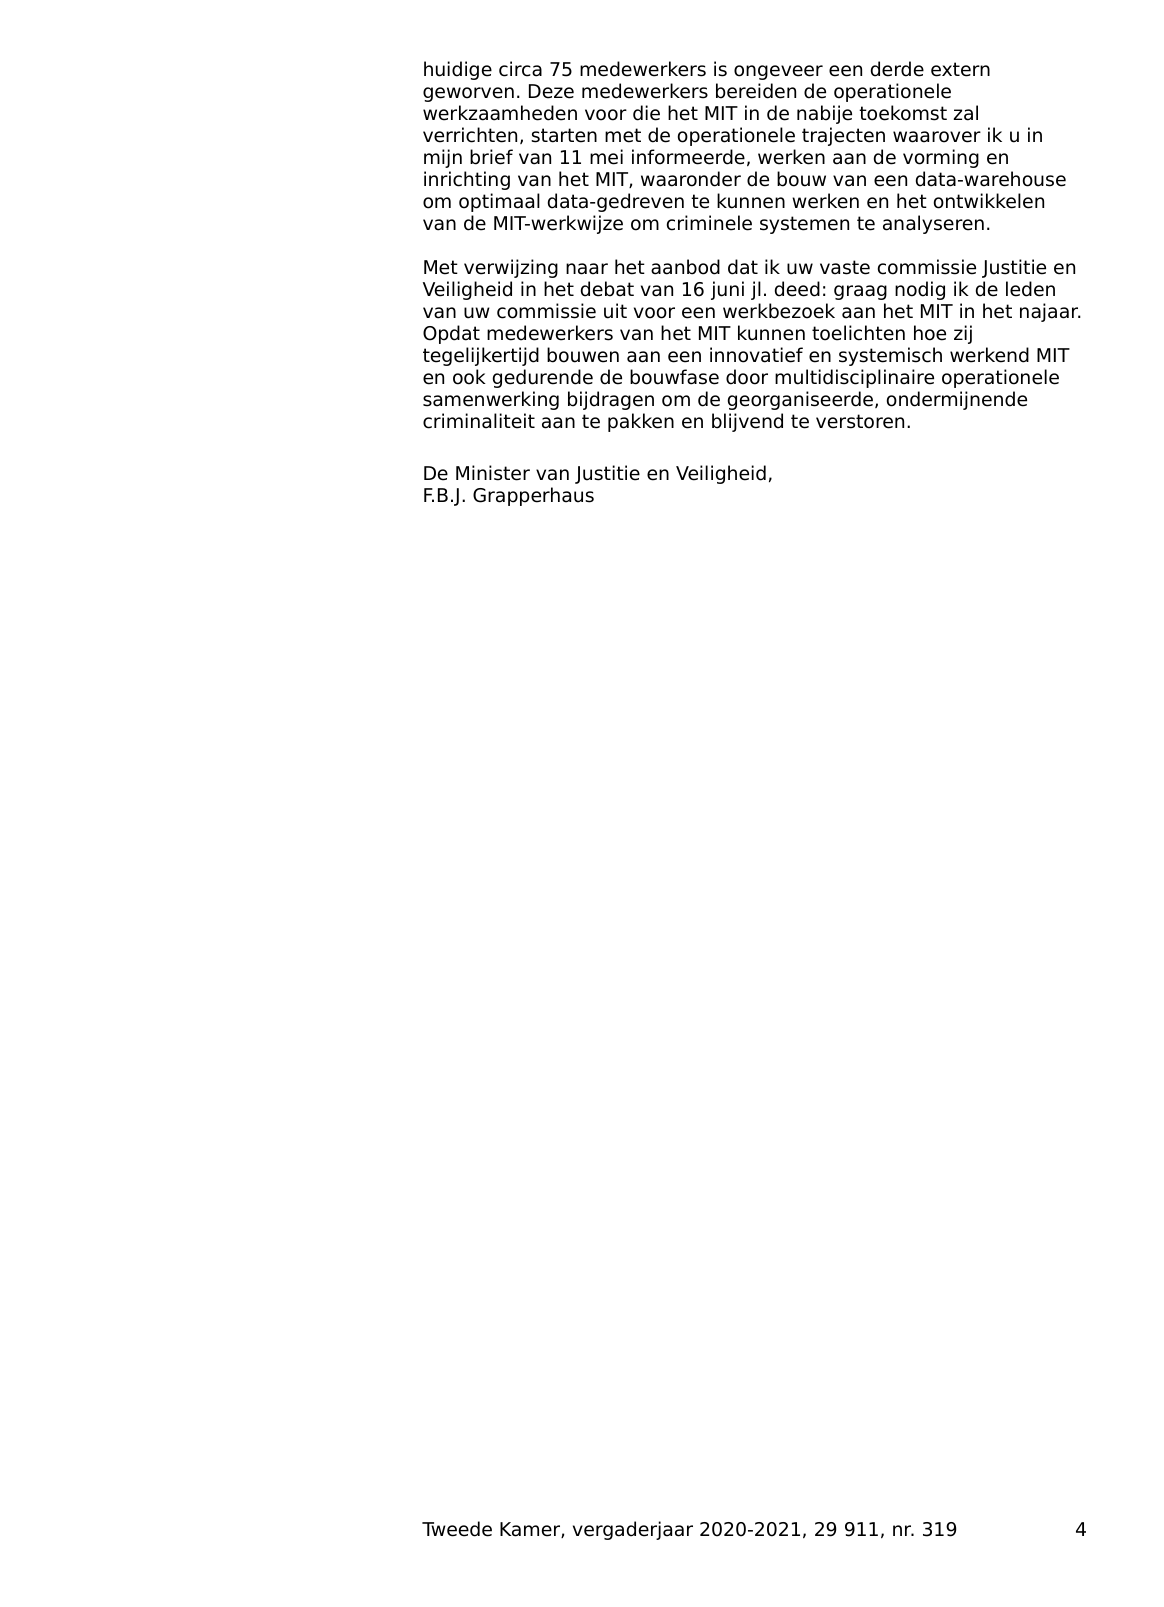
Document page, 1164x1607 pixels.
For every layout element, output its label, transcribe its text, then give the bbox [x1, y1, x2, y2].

text huidige circa 75 medewerkers is ongeveer een derde extern geworven. Deze medewerkers bereiden de operationele werkzaamheden voor die het MIT in de nabije toekomst zal verrichten, starten met de operationele trajecten waarover ik u in mijn brief van 11 mei informeerde, werken aan de vorming en inrichting van het MIT, waaronder de bouw van een data-warehouse om optimaal data-gedreven te kunnen werken en het ontwikkelen van de MIT-werkwijze om criminele systemen te analyseren. [422, 59, 1087, 235]
text Met verwijzing naar het aanbod dat ik uw vaste commissie Justitie en Veiligheid in het debat van 16 juni jl. deed: graag nodig ik de leden van uw commissie uit voor een werkbezoek aan het MIT in het najaar. Opdat medewerkers van het MIT kunnen toelichten hoe zij tegelijkertijd bouwen aan een innovatief en systemisch werkend MIT en ook gedurende de bouwfase door multidisciplinaire operationele samenwerking bijdragen om de georganiseerde, ondermijnende criminaliteit aan te pakken en blijvend te verstoren. [422, 257, 1087, 433]
text De Minister van Justitie en Veiligheid, F.B.J. Grapperhaus [422, 463, 1087, 507]
